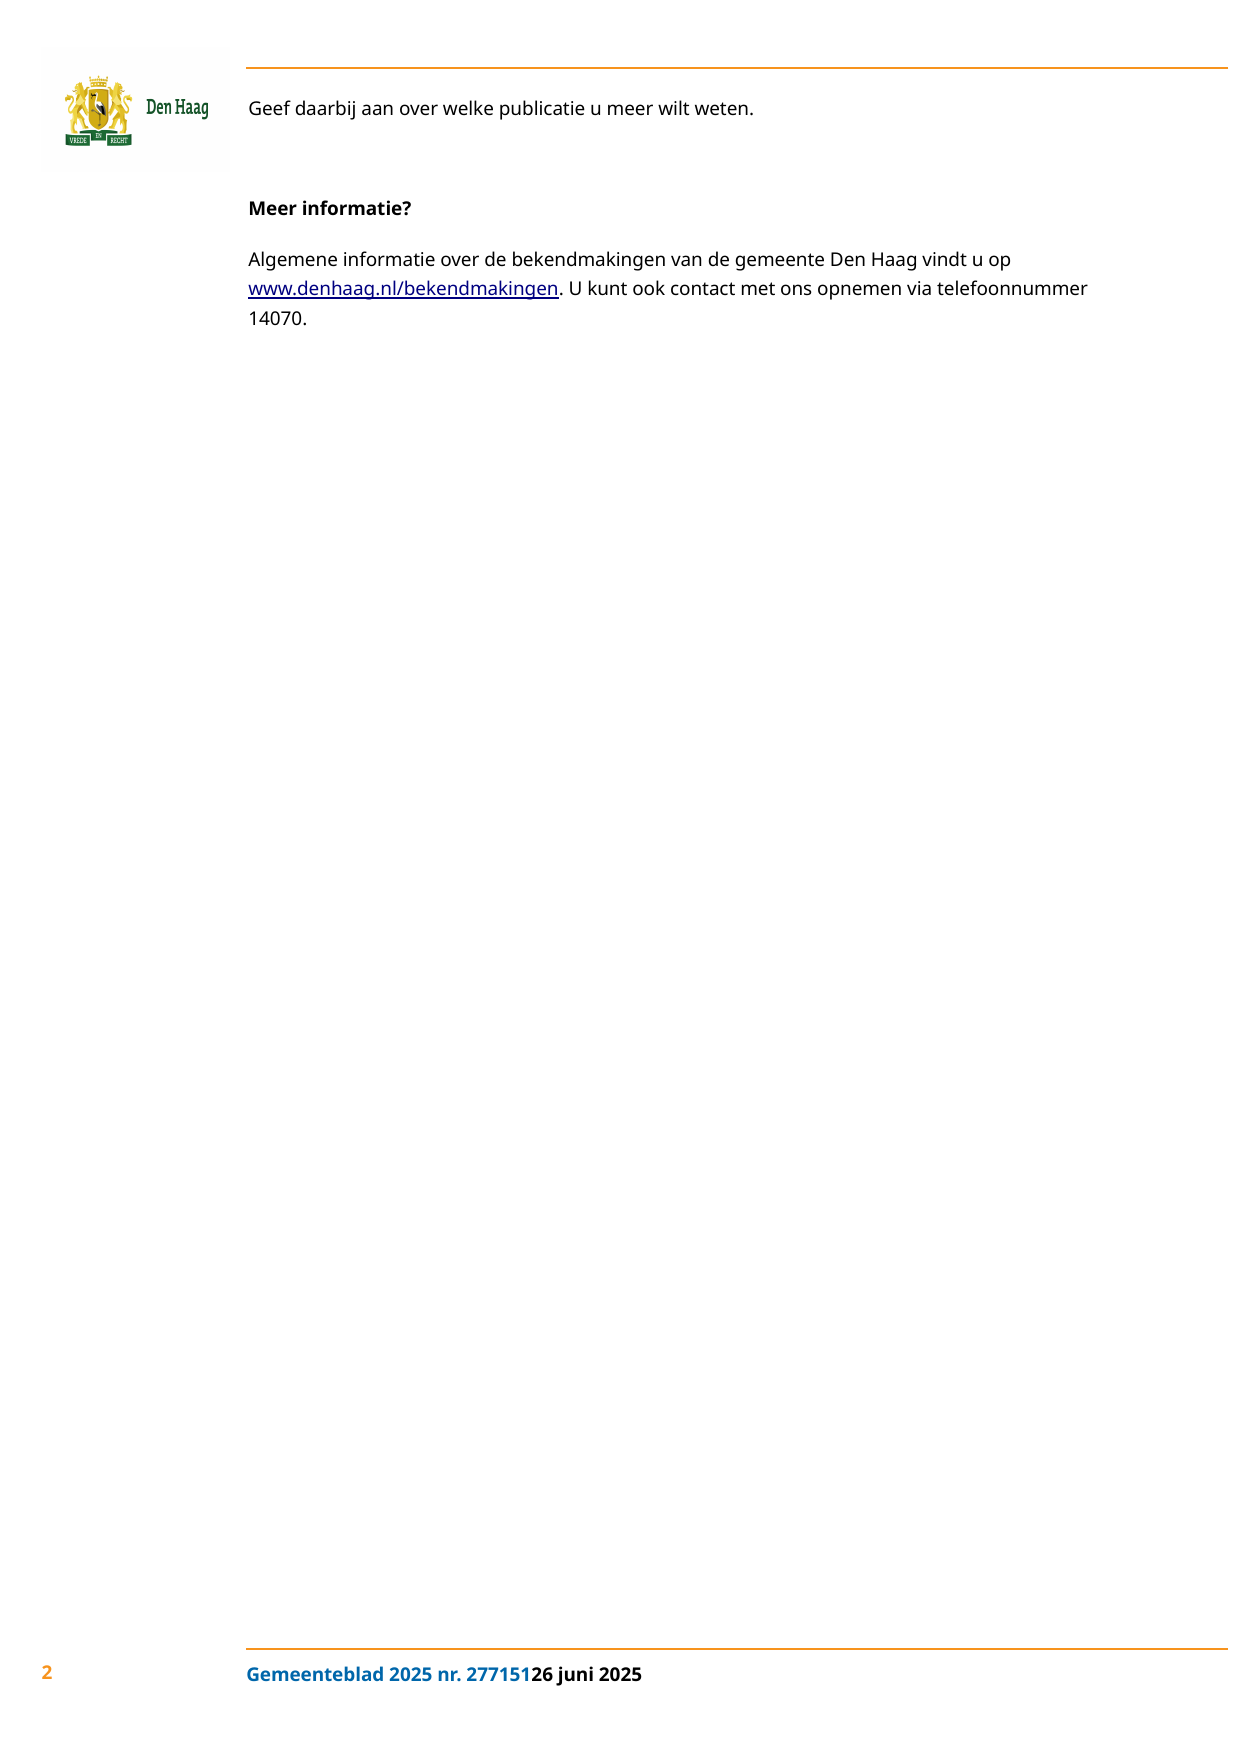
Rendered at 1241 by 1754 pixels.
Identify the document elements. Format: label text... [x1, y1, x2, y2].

text Algemene informatie over de bekendmakingen van de gemeente Den Haag vindt u op www.denhaag.nl/bekendmakingen. U kunt ook contact met ons opnemen via telefoonnummer 14070. [248, 246, 1152, 331]
text Geef daarbij aan over welke publicatie u meer wilt weten. [248, 95, 1152, 121]
picture [41, 47, 231, 172]
text Meer informatie? [248, 196, 1152, 221]
